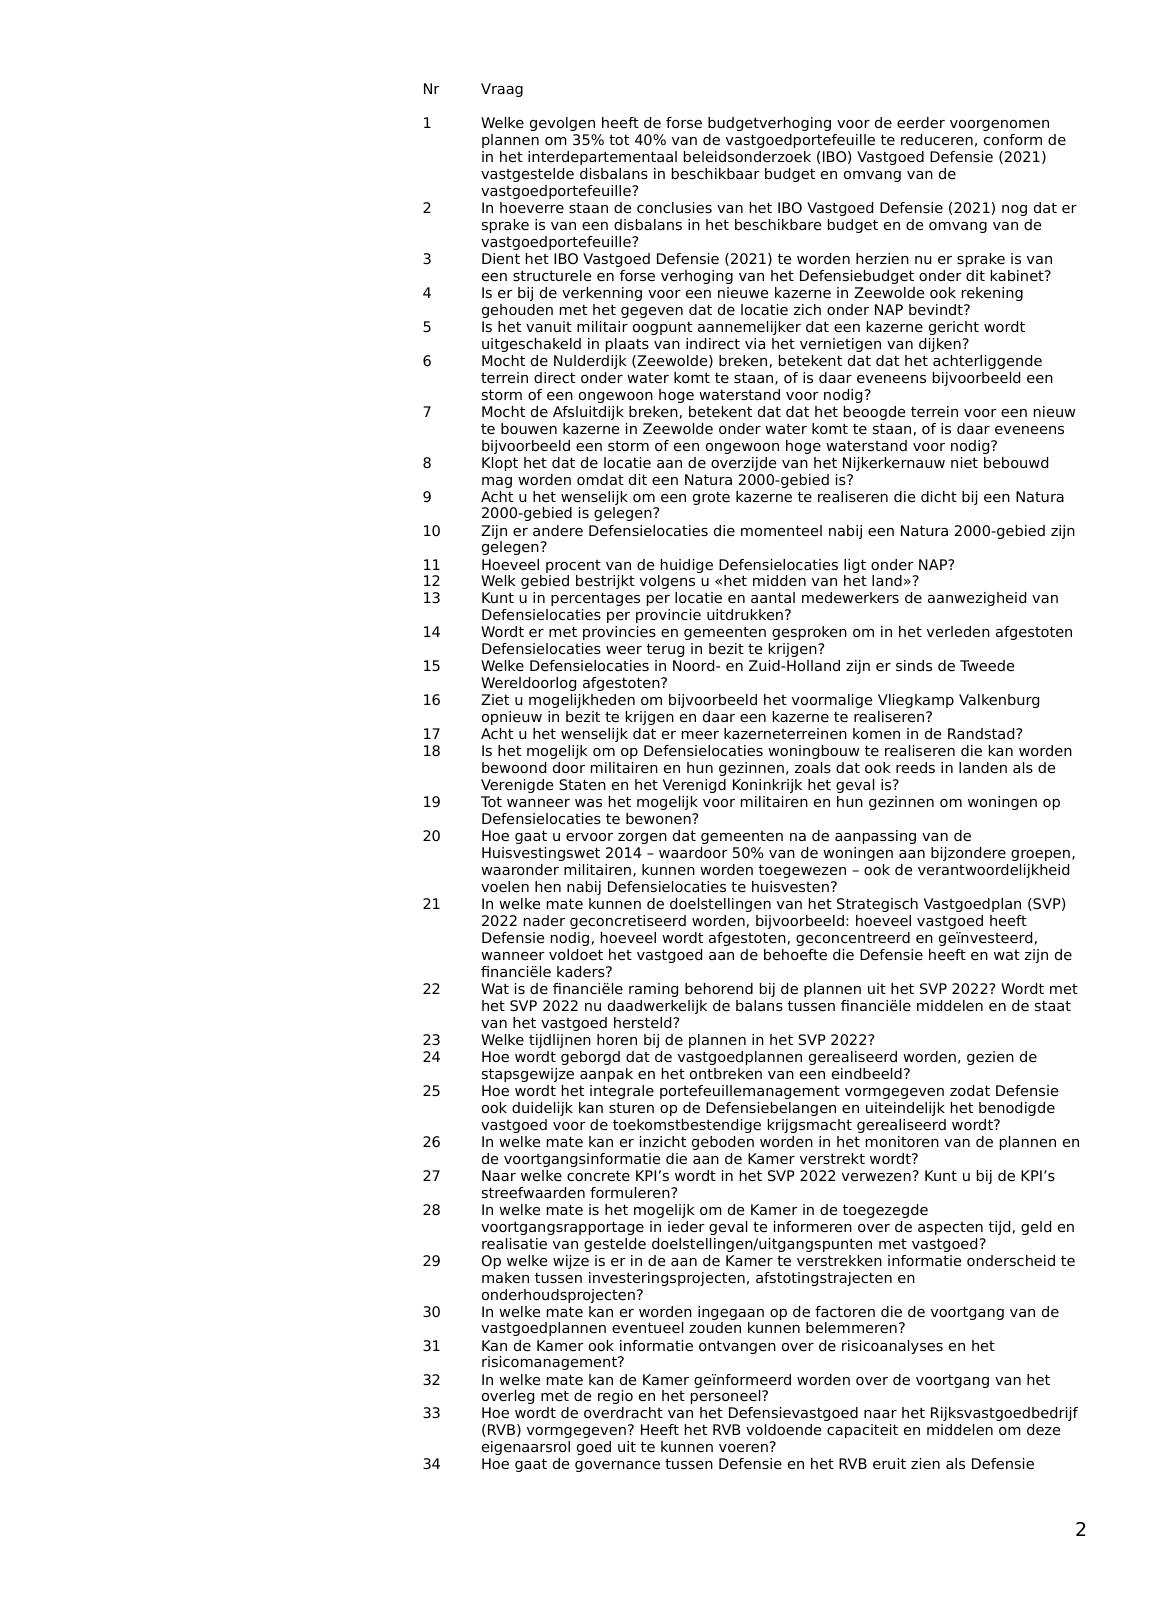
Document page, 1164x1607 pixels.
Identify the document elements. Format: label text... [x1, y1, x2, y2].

table_cell 29 [422, 1253, 475, 1303]
table_cell Klopt het dat de locatie aan de overzijde van het Nijkerkernauw niet bebouwd mag worden omdat dit een Natura 2000-gebied is? [475, 455, 1087, 488]
table_cell 17 [422, 726, 475, 743]
table_cell 12 [422, 573, 475, 590]
table_cell 10 [422, 523, 475, 556]
table_cell In hoeverre staan de conclusies van het IBO Vastgoed Defensie (2021) nog dat er sprake is van een disbalans in het beschikbare budget en de omvang van de vastgoedportefeuille? [475, 200, 1087, 251]
table_cell 3 [422, 251, 475, 285]
table_cell [475, 98, 1087, 115]
table_cell 4 [422, 285, 475, 319]
table_cell Hoe gaat u ervoor zorgen dat gemeenten na de aanpassing van de Huisvestingswet 2014 – waardoor 50% van de woningen aan bijzondere groepen, waaronder militairen, kunnen worden toegewezen – ook de verantwoordelijkheid voelen hen nabij Defensielocaties te huisvesten? [475, 828, 1087, 896]
table_cell 2 [422, 200, 475, 251]
table_cell [422, 98, 475, 115]
table_cell Is er bij de verkenning voor een nieuwe kazerne in Zeewolde ook rekening gehouden met het gegeven dat de locatie zich onder NAP bevindt? [475, 285, 1087, 319]
table_cell Dient het IBO Vastgoed Defensie (2021) te worden herzien nu er sprake is van een structurele en forse verhoging van het Defensiebudget onder dit kabinet? [475, 251, 1087, 285]
table_cell Wordt er met provincies en gemeenten gesproken om in het verleden afgestoten Defensielocaties weer terug in bezit te krijgen? [475, 624, 1087, 658]
table_cell Hoe wordt de overdracht van het Defensievastgoed naar het Rijksvastgoedbedrijf (RVB) vormgegeven? Heeft het RVB voldoende capaciteit en middelen om deze eigenaarsrol goed uit te kunnen voeren? [475, 1405, 1087, 1456]
table_cell 16 [422, 692, 475, 726]
table_cell In welke mate kan er inzicht geboden worden in het monitoren van de plannen en de voortgangsinformatie die aan de Kamer verstrekt wordt? [475, 1134, 1087, 1168]
table_cell 23 [422, 1032, 475, 1049]
table_cell Hoe gaat de governance tussen Defensie en het RVB eruit zien als Defensie [475, 1456, 1087, 1473]
table_cell 9 [422, 489, 475, 522]
table_cell 1 [422, 115, 475, 200]
table_cell 19 [422, 794, 475, 828]
table_cell Welke gevolgen heeft de forse budgetverhoging voor de eerder voorgenomen plannen om 35% tot 40% van de vastgoedportefeuille te reduceren, conform de in het interdepartementaal beleidsonderzoek (IBO) Vastgoed Defensie (2021) vastgestelde disbalans in beschikbaar budget en omvang van de vastgoedportefeuille? [475, 115, 1087, 200]
table_cell 32 [422, 1371, 475, 1405]
table_cell Kan de Kamer ook informatie ontvangen over de risicoanalyses en het risicomanagement? [475, 1338, 1087, 1371]
table_cell Hoe wordt het integrale portefeuillemanagement vormgegeven zodat Defensie ook duidelijk kan sturen op de Defensiebelangen en uiteindelijk het benodigde vastgoed voor de toekomstbestendige krijgsmacht gerealiseerd wordt? [475, 1083, 1087, 1134]
table_cell 11 [422, 556, 475, 573]
table_cell Ziet u mogelijkheden om bijvoorbeeld het voormalige Vliegkamp Valkenburg opnieuw in bezit te krijgen en daar een kazerne te realiseren? [475, 692, 1087, 726]
table_cell Naar welke concrete KPI’s wordt in het SVP 2022 verwezen? Kunt u bij de KPI’s streefwaarden formuleren? [475, 1168, 1087, 1202]
table_cell In welke mate is het mogelijk om de Kamer in de toegezegde voortgangsrapportage in ieder geval te informeren over de aspecten tijd, geld en realisatie van gestelde doelstellingen/uitgangspunten met vastgoed? [475, 1202, 1087, 1252]
table_cell 20 [422, 828, 475, 896]
table_cell 24 [422, 1049, 475, 1083]
table_cell Is het mogelijk om op Defensielocaties woningbouw te realiseren die kan worden bewoond door militairen en hun gezinnen, zoals dat ook reeds in landen als de Verenigde Staten en het Verenigd Koninkrijk het geval is? [475, 743, 1087, 794]
table_cell Hoe wordt geborgd dat de vastgoedplannen gerealiseerd worden, gezien de stapsgewijze aanpak en het ontbreken van een eindbeeld? [475, 1049, 1087, 1083]
table_cell 31 [422, 1338, 475, 1371]
table_cell 5 [422, 319, 475, 353]
table_cell Op welke wijze is er in de aan de Kamer te verstrekken informatie onderscheid te maken tussen investeringsprojecten, afstotingstrajecten en onderhoudsprojecten? [475, 1253, 1087, 1303]
table_cell 15 [422, 658, 475, 692]
table_cell Welk gebied bestrijkt volgens u «het midden van het land»? [475, 573, 1087, 590]
table_header Nr [422, 81, 475, 98]
table_cell Acht u het wenselijk dat er meer kazerneterreinen komen in de Randstad? [475, 726, 1087, 743]
table_cell 34 [422, 1456, 475, 1473]
table_cell 28 [422, 1202, 475, 1252]
table_cell In welke mate kunnen de doelstellingen van het Strategisch Vastgoedplan (SVP) 2022 nader geconcretiseerd worden, bijvoorbeeld: hoeveel vastgoed heeft Defensie nodig, hoeveel wordt afgestoten, geconcentreerd en geïnvesteerd, wanneer voldoet het vastgoed aan de behoefte die Defensie heeft en wat zijn de financiële kaders? [475, 896, 1087, 981]
table_cell Kunt u in percentages per locatie en aantal medewerkers de aanwezigheid van Defensielocaties per provincie uitdrukken? [475, 590, 1087, 624]
table_cell 7 [422, 404, 475, 454]
table_cell 6 [422, 353, 475, 403]
table_cell 14 [422, 624, 475, 658]
table_cell In welke mate kan de Kamer geïnformeerd worden over de voortgang van het overleg met de regio en het personeel? [475, 1371, 1087, 1405]
table_cell Zijn er andere Defensielocaties die momenteel nabij een Natura 2000-gebied zijn gelegen? [475, 523, 1087, 556]
table_cell 33 [422, 1405, 475, 1456]
table_header Vraag [475, 81, 1087, 98]
table_cell Welke Defensielocaties in Noord- en Zuid-Holland zijn er sinds de Tweede Wereldoorlog afgestoten? [475, 658, 1087, 692]
table_cell 26 [422, 1134, 475, 1168]
table_cell Mocht de Afsluitdijk breken, betekent dat dat het beoogde terrein voor een nieuw te bouwen kazerne in Zeewolde onder water komt te staan, of is daar eveneens bijvoorbeeld een storm of een ongewoon hoge waterstand voor nodig? [475, 404, 1087, 454]
table_cell Hoeveel procent van de huidige Defensielocaties ligt onder NAP? [475, 556, 1087, 573]
table_cell Is het vanuit militair oogpunt aannemelijker dat een kazerne gericht wordt uitgeschakeld in plaats van indirect via het vernietigen van dijken? [475, 319, 1087, 353]
table_cell 21 [422, 896, 475, 981]
table_cell 25 [422, 1083, 475, 1134]
table_cell Acht u het wenselijk om een grote kazerne te realiseren die dicht bij een Natura 2000-gebied is gelegen? [475, 489, 1087, 522]
table_cell 13 [422, 590, 475, 624]
table_cell Wat is de financiële raming behorend bij de plannen uit het SVP 2022? Wordt met het SVP 2022 nu daadwerkelijk de balans tussen financiële middelen en de staat van het vastgoed hersteld? [475, 981, 1087, 1032]
table_cell 8 [422, 455, 475, 488]
table_cell Mocht de Nulderdijk (Zeewolde) breken, betekent dat dat het achterliggende terrein direct onder water komt te staan, of is daar eveneens bijvoorbeeld een storm of een ongewoon hoge waterstand voor nodig? [475, 353, 1087, 403]
table_cell Welke tijdlijnen horen bij de plannen in het SVP 2022? [475, 1032, 1087, 1049]
table_cell 27 [422, 1168, 475, 1202]
table_cell 30 [422, 1304, 475, 1337]
table_cell 18 [422, 743, 475, 794]
table_cell 22 [422, 981, 475, 1032]
table_cell In welke mate kan er worden ingegaan op de factoren die de voortgang van de vastgoedplannen eventueel zouden kunnen belemmeren? [475, 1304, 1087, 1337]
table_cell Tot wanneer was het mogelijk voor militairen en hun gezinnen om woningen op Defensielocaties te bewonen? [475, 794, 1087, 828]
